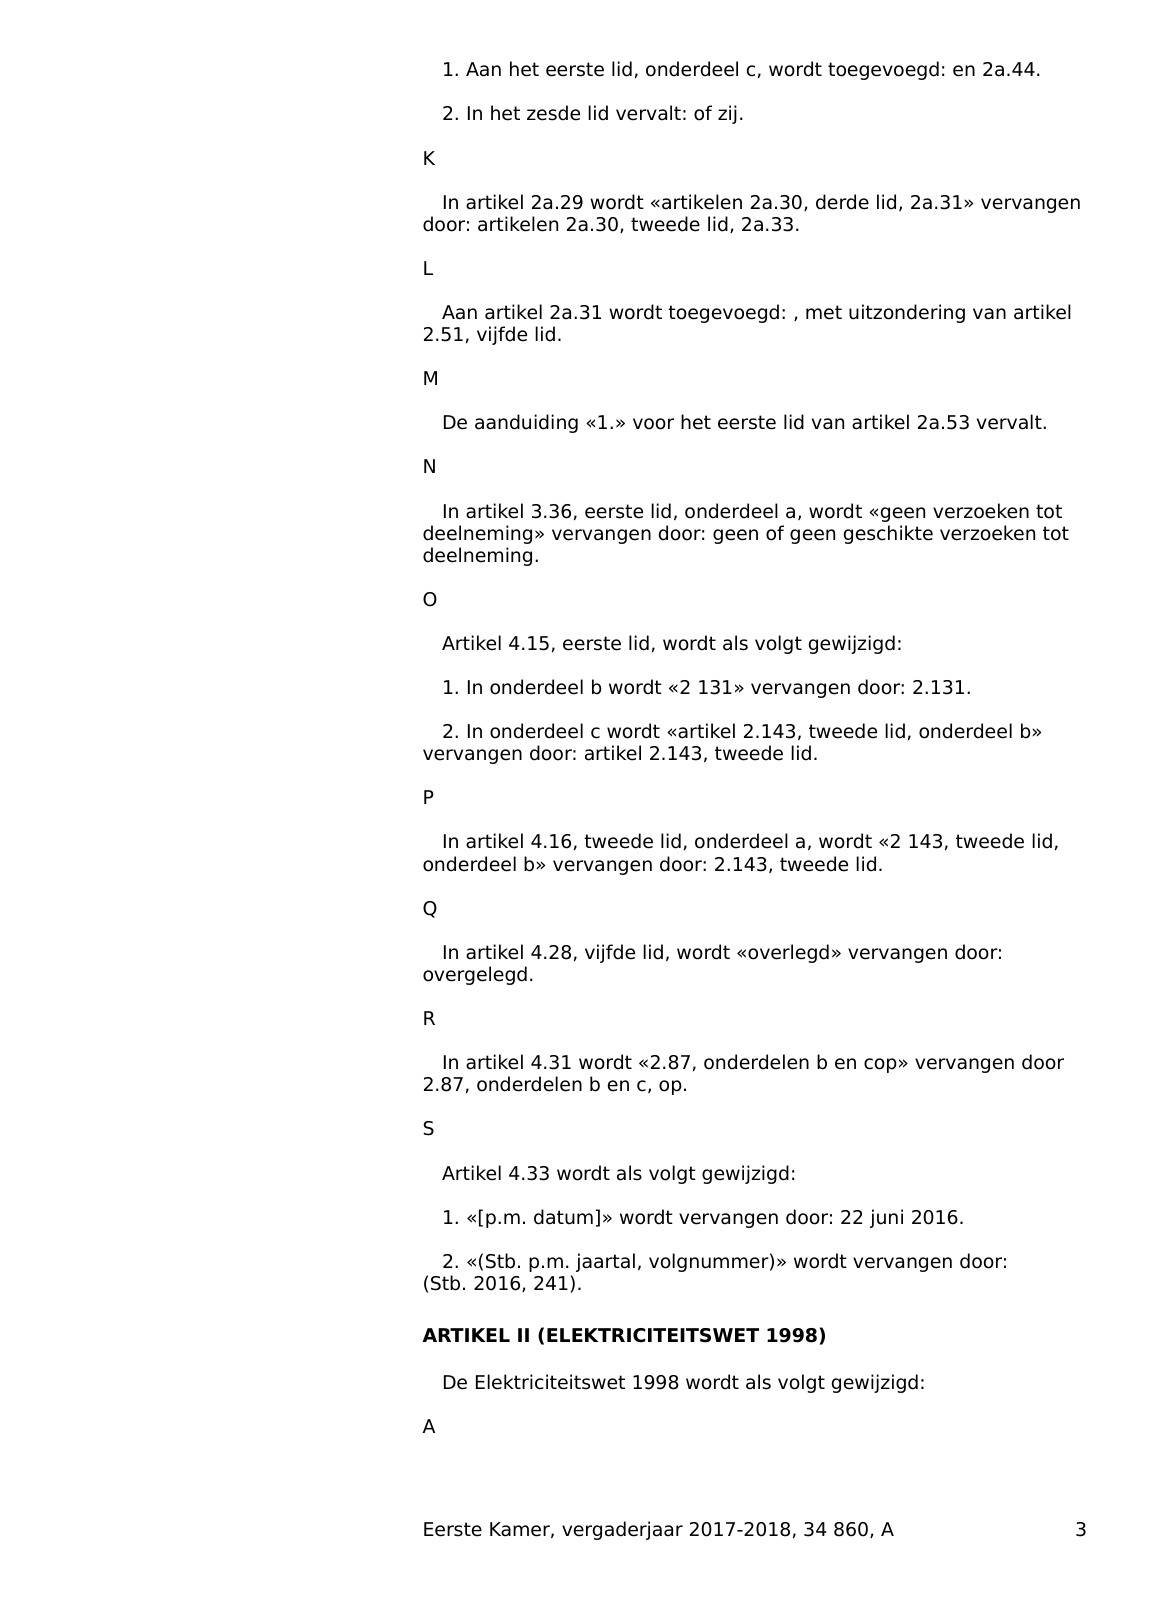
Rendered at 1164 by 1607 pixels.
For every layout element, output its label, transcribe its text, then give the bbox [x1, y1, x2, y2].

text O [422, 589, 1087, 611]
text L [422, 258, 1087, 280]
text Aan artikel 2a.31 wordt toegevoegd: , met uitzondering van artikel 2.51, vijfde lid. [422, 302, 1087, 346]
text In artikel 4.31 wordt «2.87, onderdelen b en cop» vervangen door 2.87, onderdelen b en c, op. [422, 1052, 1087, 1096]
text 2. «(Stb. p.m. jaartal, volgnummer)» wordt vervangen door: (Stb. 2016, 241). [422, 1251, 1087, 1295]
text R [422, 1008, 1087, 1030]
text M [422, 368, 1087, 390]
text Artikel 4.15, eerste lid, wordt als volgt gewijzigd: [422, 633, 1087, 655]
text In artikel 3.36, eerste lid, onderdeel a, wordt «geen verzoeken tot deelneming» vervangen door: geen of geen geschikte verzoeken tot deelneming. [422, 501, 1087, 566]
text De aanduiding «1.» voor het eerste lid van artikel 2a.53 vervalt. [422, 412, 1087, 434]
text In artikel 4.28, vijfde lid, wordt «overlegd» vervangen door: overgelegd. [422, 942, 1087, 986]
text A [422, 1416, 1087, 1438]
text Q [422, 898, 1087, 919]
subtitle ARTIKEL II (ELEKTRICITEITSWET 1998) [422, 1325, 1087, 1347]
text 2. In onderdeel c wordt «artikel 2.143, tweede lid, onderdeel b» vervangen door: artikel 2.143, tweede lid. [422, 721, 1087, 765]
text P [422, 787, 1087, 809]
text In artikel 2a.29 wordt «artikelen 2a.30, derde lid, 2a.31» vervangen door: artikelen 2a.30, tweede lid, 2a.33. [422, 192, 1087, 236]
text 1. «[p.m. datum]» wordt vervangen door: 22 juni 2016. [422, 1207, 1087, 1228]
text De Elektriciteitswet 1998 wordt als volgt gewijzigd: [422, 1372, 1087, 1394]
text 1. In onderdeel b wordt «2 131» vervangen door: 2.131. [422, 677, 1087, 699]
text S [422, 1118, 1087, 1140]
text Artikel 4.33 wordt als volgt gewijzigd: [422, 1162, 1087, 1184]
text N [422, 456, 1087, 478]
text 1. Aan het eerste lid, onderdeel c, wordt toegevoegd: en 2a.44. [422, 59, 1087, 81]
text In artikel 4.16, tweede lid, onderdeel a, wordt «2 143, tweede lid, onderdeel b» vervangen door: 2.143, tweede lid. [422, 831, 1087, 875]
text 2. In het zesde lid vervalt: of zij. [422, 103, 1087, 125]
text K [422, 147, 1087, 169]
